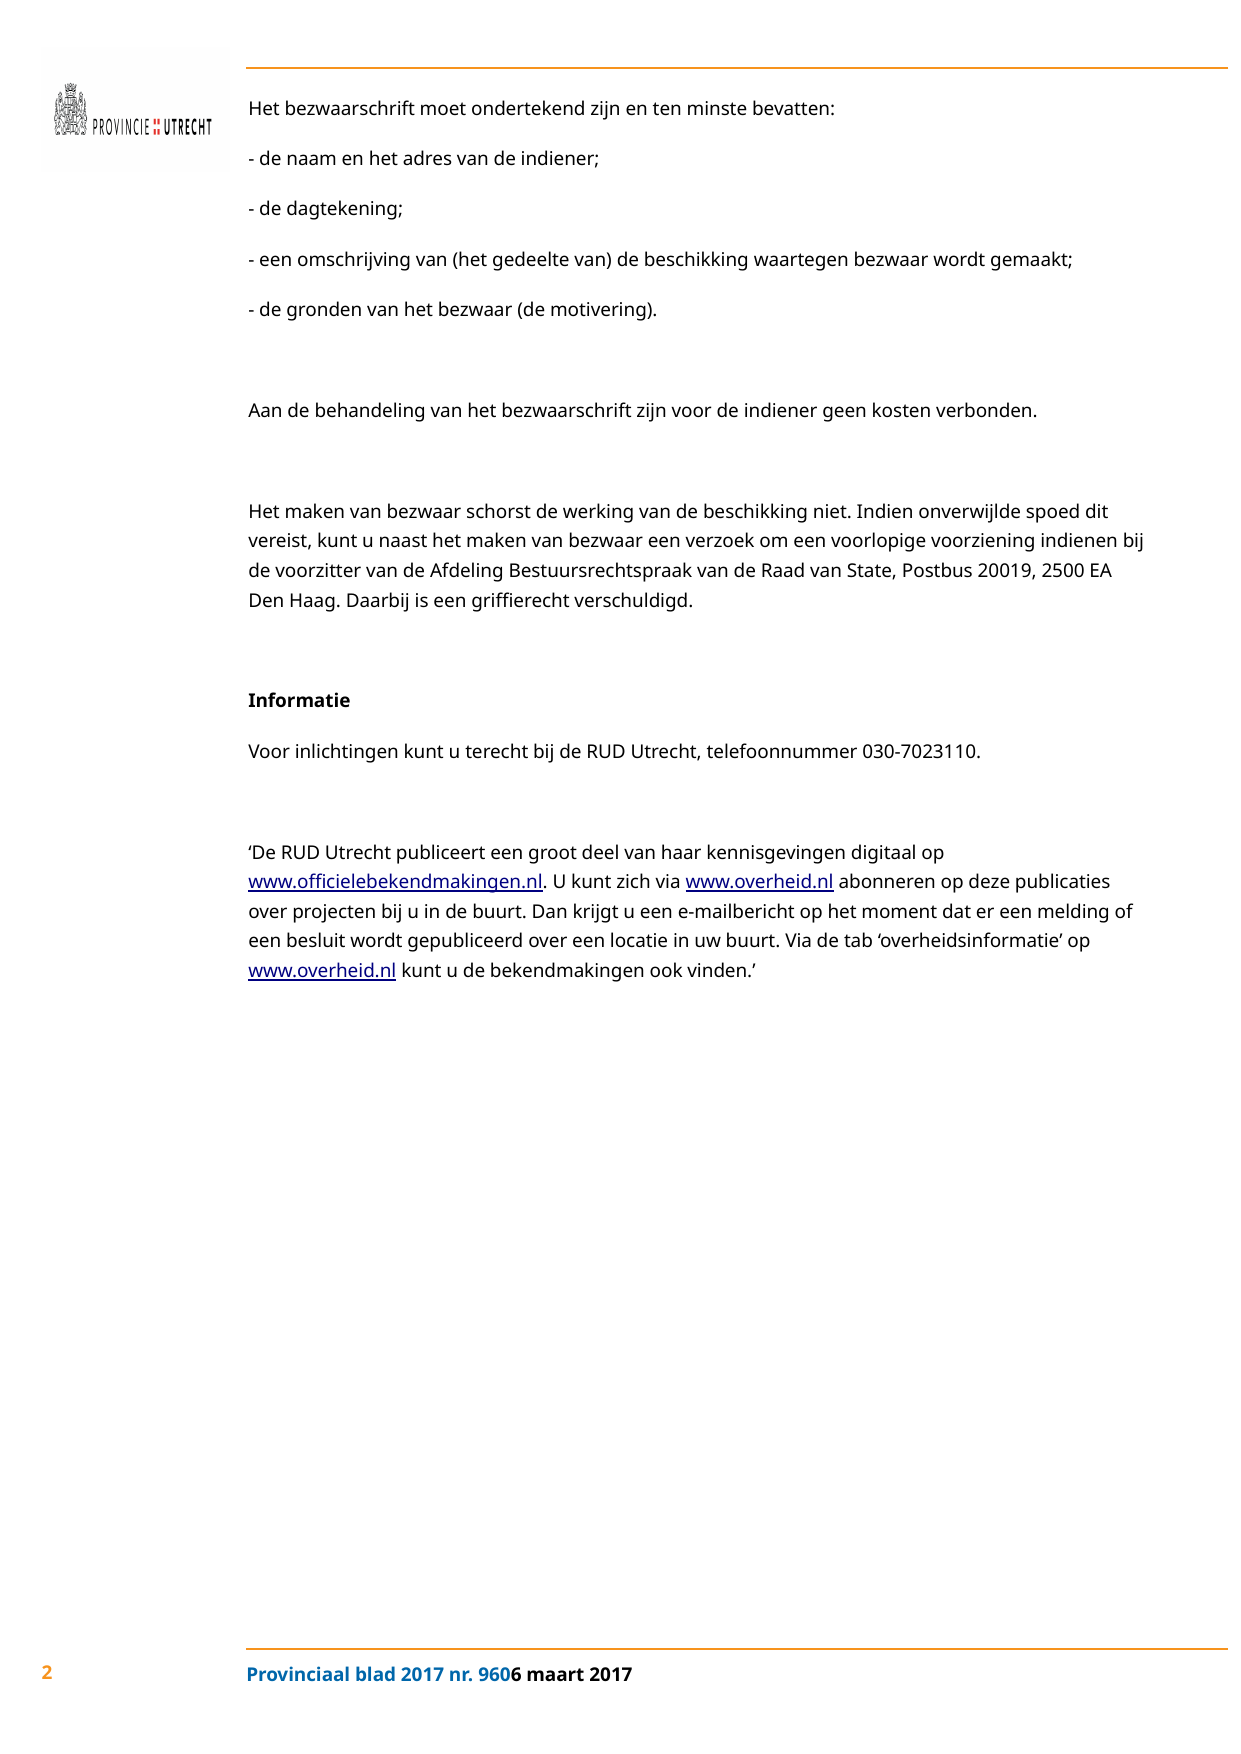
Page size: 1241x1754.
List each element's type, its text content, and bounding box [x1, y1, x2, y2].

text - de dagtekening; [248, 196, 1152, 221]
text ‘De RUD Utrecht publiceert een groot deel van haar kennisgevingen digitaal op www.officielebekendmakingen.nl. U kunt zich via www.overheid.nl abonneren op deze publicaties over projecten bij u in de buurt. Dan krijgt u een e-mailbericht op het moment dat er een melding of een besluit wordt gepubliceerd over een locatie in uw buurt. Via de tab ‘overheidsinformatie’ op www.overheid.nl kunt u de bekendmakingen ook vinden.’ [248, 839, 1152, 983]
text Voor inlichtingen kunt u terecht bij de RUD Utrecht, telefoonnummer 030-7023110. [248, 738, 1152, 764]
text - een omschrijving van (het gedeelte van) de beschikking waartegen bezwaar wordt gemaakt; [248, 246, 1152, 272]
text Aan de behandeling van het bezwaarschrift zijn voor de indiener geen kosten verbonden. [248, 397, 1152, 423]
picture [41, 47, 231, 172]
text Het maken van bezwaar schorst de werking van de beschikking niet. Indien onverwijlde spoed dit vereist, kunt u naast het maken van bezwaar een verzoek om een voorlopige voorziening indienen bij de voorzitter van de Afdeling Bestuursrechtspraak van de Raad van State, Postbus 20019, 2500 EA Den Haag. Daarbij is een griffierecht verschuldigd. [248, 498, 1152, 613]
text Informatie [248, 688, 1152, 713]
text - de naam en het adres van de indiener; [248, 145, 1152, 171]
text Het bezwaarschrift moet ondertekend zijn en ten minste bevatten: [248, 95, 1152, 121]
text - de gronden van het bezwaar (de motivering). [248, 296, 1152, 322]
